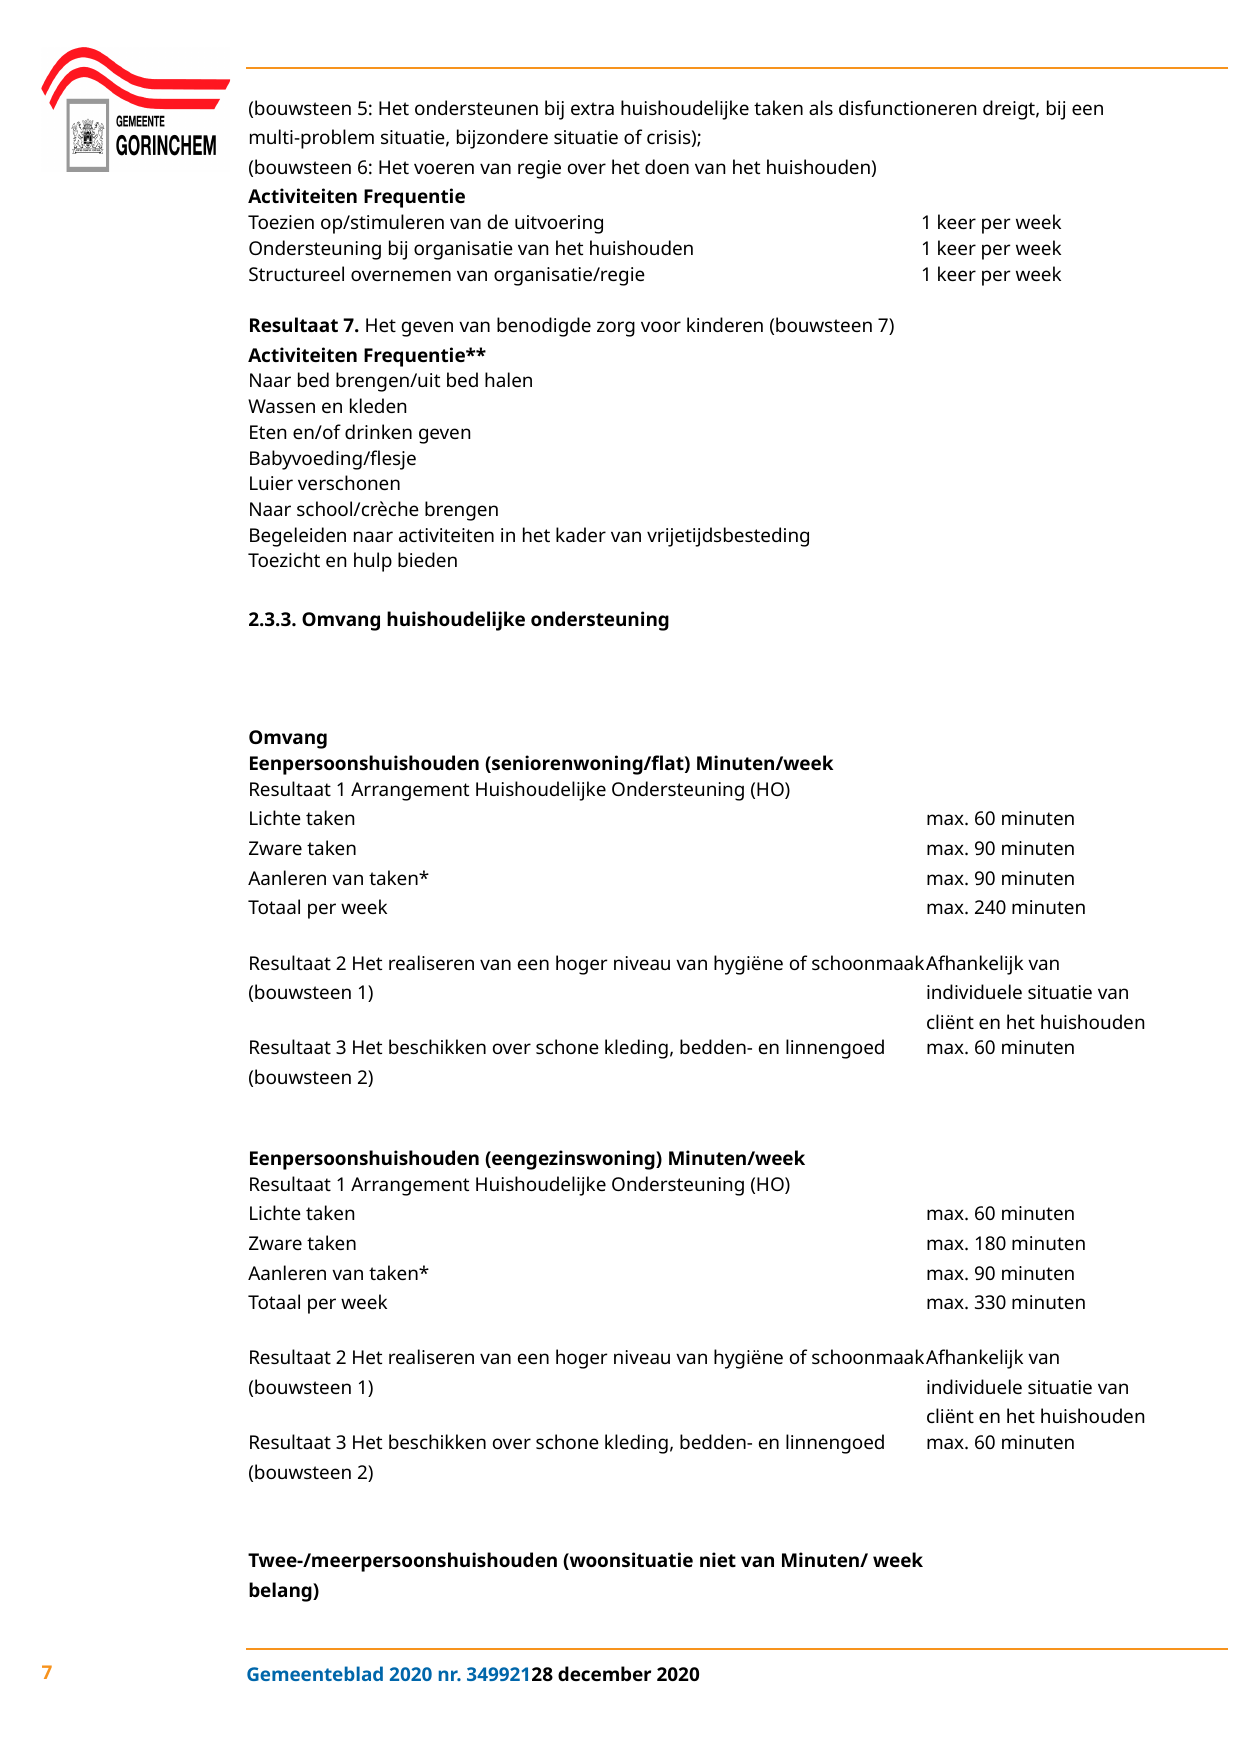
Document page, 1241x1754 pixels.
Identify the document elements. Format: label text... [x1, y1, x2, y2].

table_cell [921, 470, 1152, 496]
table_cell Babyvoeding/flesje [248, 445, 921, 470]
table_cell Resultaat 1 Arrangement Huishoudelijke Ondersteuning (HO) Lichte taken Zware taken Aanleren van taken* Totaal per week [248, 1171, 926, 1344]
table_cell max. 60 minuten [926, 1430, 1152, 1514]
table_cell 1 keer per week [921, 261, 1152, 286]
table_cell Eenpersoonshuishouden (eengezinswoning) Minuten/week [248, 1145, 1152, 1171]
picture [41, 47, 231, 172]
table_cell 1 keer per week [921, 235, 1152, 261]
table_header Twee-/meerpersoonshuishouden (woonsituatie niet van Minuten/ week belang) [248, 1547, 1152, 1603]
table_cell Resultaat 3 Het beschikken over schone kleding, bedden- en linnengoed (bouwsteen 2) [248, 1430, 926, 1514]
table_cell (bouwsteen 5: Het ondersteunen bij extra huishoudelijke taken als disfunctioneren dreigt, bij een multi-problem situatie, bijzondere situatie of crisis); (bouwsteen 6: Het voeren van regie over het doen van het huishouden) Activiteiten Frequentie [248, 95, 1152, 209]
table_cell Eenpersoonshuishouden (seniorenwoning/flat) Minuten/week [248, 750, 1152, 776]
table_cell Ondersteuning bij organisatie van het huishouden [248, 235, 921, 261]
table_cell [921, 419, 1152, 445]
table_cell max. 60 minuten [926, 1035, 1152, 1119]
table_cell max. 60 minuten max. 180 minuten max. 90 minuten max. 330 minuten [926, 1171, 1152, 1344]
table_cell Naar school/crèche brengen [248, 496, 921, 522]
table_cell Afhankelijk van individuele situatie van cliënt en het huishouden [926, 950, 1152, 1034]
table_cell Resultaat 2 Het realiseren van een hoger niveau van hygiëne of schoonmaak (bouwsteen 1) [248, 1345, 926, 1429]
table_cell 1 keer per week [921, 209, 1152, 235]
table_cell Resultaat 1 Arrangement Huishoudelijke Ondersteuning (HO) Lichte taken Zware taken Aanleren van taken* Totaal per week [248, 776, 926, 950]
table_cell Resultaat 2 Het realiseren van een hoger niveau van hygiëne of schoonmaak (bouwsteen 1) [248, 950, 926, 1034]
table_cell Luier verschonen [248, 470, 921, 496]
table_cell Afhankelijk van individuele situatie van cliënt en het huishouden [926, 1345, 1152, 1429]
table_cell Toezicht en hulp bieden [248, 548, 921, 573]
table_header Omvang [248, 695, 1152, 750]
table_cell Structureel overnemen van organisatie/regie [248, 261, 921, 286]
table_cell [921, 522, 1152, 548]
table_cell [921, 393, 1152, 419]
table_cell [921, 445, 1152, 470]
table_cell Begeleiden naar activiteiten in het kader van vrijetijdsbesteding [248, 522, 921, 548]
table_cell [921, 496, 1152, 522]
table_cell Naar bed brengen/uit bed halen [248, 368, 921, 393]
table_cell [921, 548, 1152, 573]
text 2.3.3. Omvang huishoudelijke ondersteuning [248, 606, 1152, 632]
table_cell Eten en/of drinken geven [248, 419, 921, 445]
table_cell [921, 368, 1152, 393]
table_cell [248, 286, 1152, 312]
table_cell max. 60 minuten max. 90 minuten max. 90 minuten max. 240 minuten [926, 776, 1152, 950]
table_cell Resultaat 3 Het beschikken over schone kleding, bedden- en linnengoed (bouwsteen 2) [248, 1035, 926, 1119]
table_cell [248, 1120, 1152, 1145]
table_cell Resultaat 7. Het geven van benodigde zorg voor kinderen (bouwsteen 7) Activiteiten Frequentie** [248, 312, 1152, 367]
table_cell Toezien op/stimuleren van de uitvoering [248, 209, 921, 235]
table_cell Wassen en kleden [248, 393, 921, 419]
